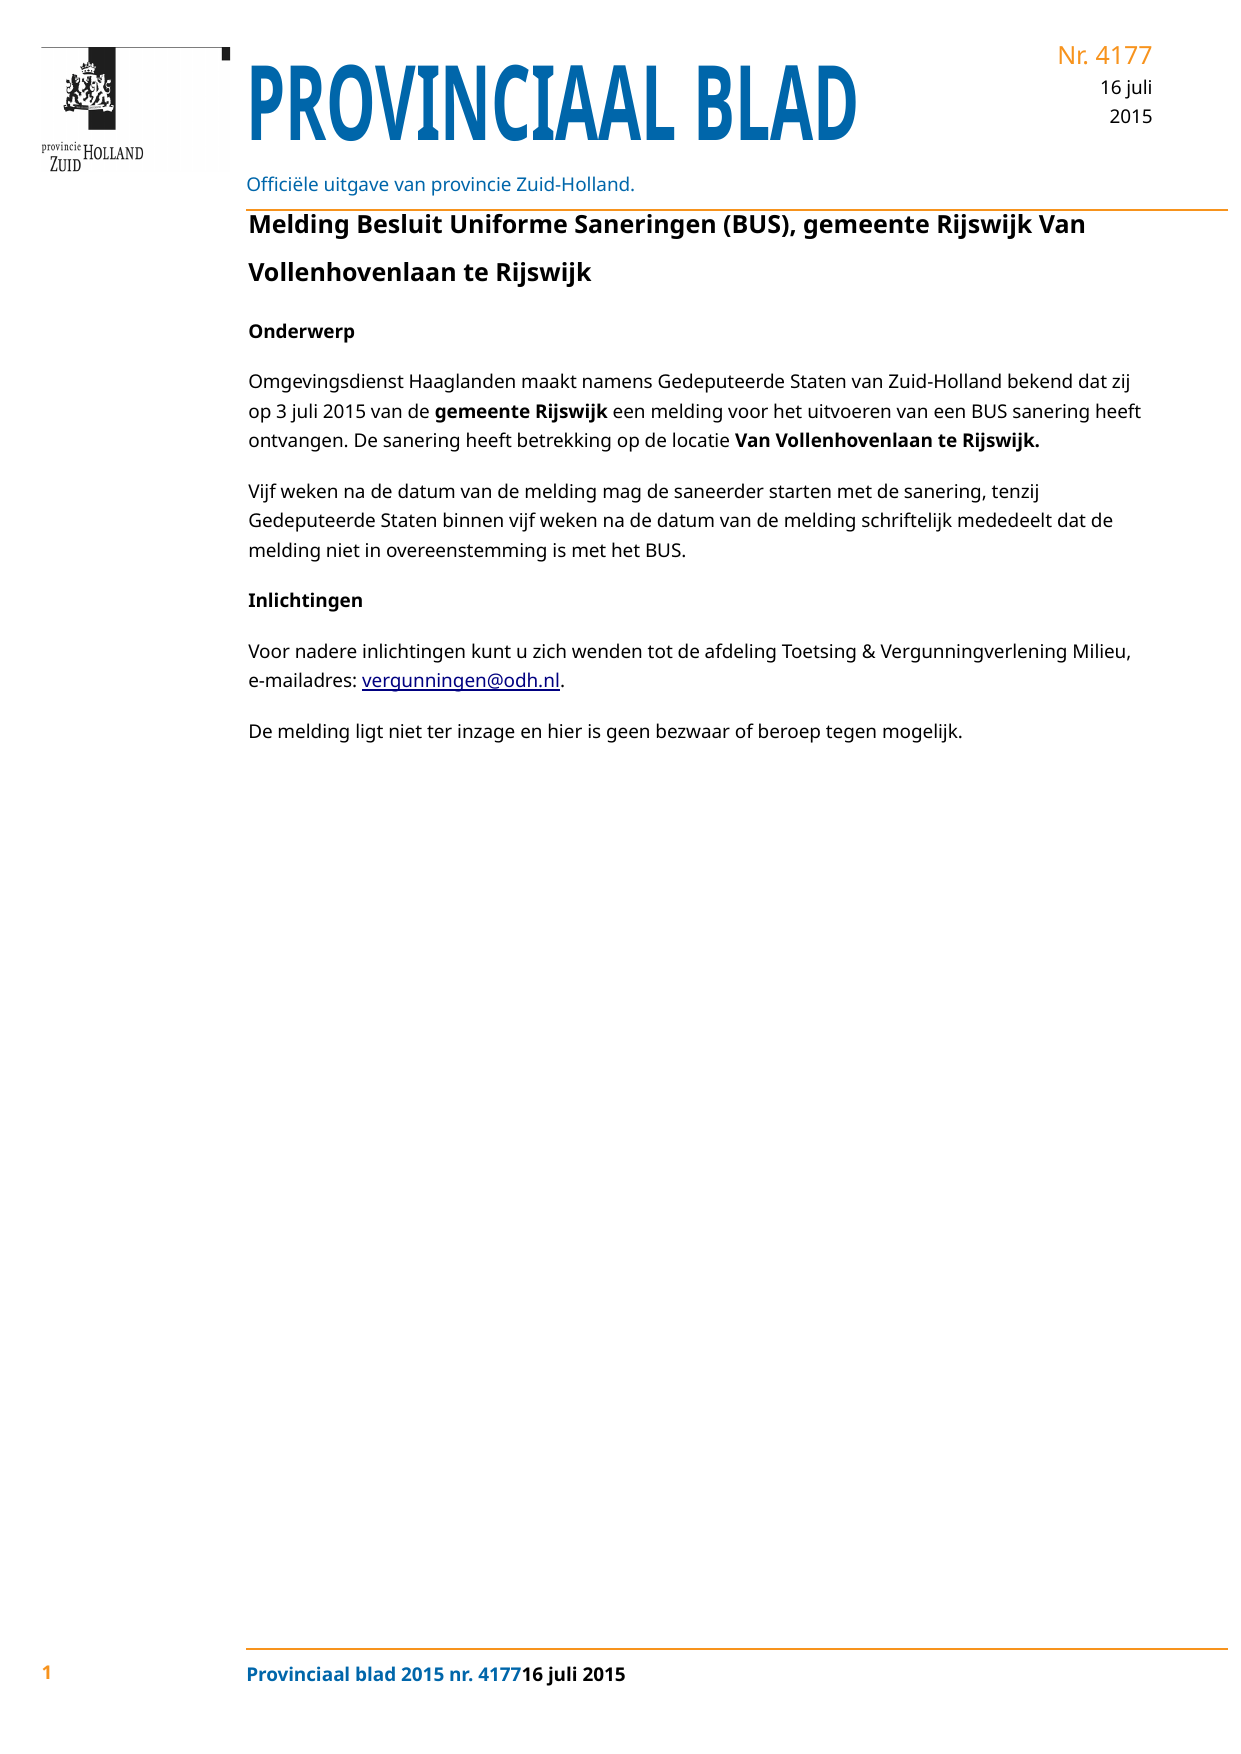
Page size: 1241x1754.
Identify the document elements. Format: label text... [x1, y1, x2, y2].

text Onderwerp [248, 318, 1152, 344]
text Voor nadere inlichtingen kunt u zich wenden tot de afdeling Toetsing & Vergunningverlening Milieu, e-mailadres: vergunningen@odh.nl. [248, 638, 1152, 693]
picture [41, 47, 231, 172]
text Omgevingsdienst Haaglanden maakt namens Gedeputeerde Staten van Zuid-Holland bekend dat zij op 3 juli 2015 van de gemeente Rijswijk een melding voor het uitvoeren van een BUS sanering heeft ontvangen. De sanering heeft betrekking op de locatie Van Vollenhovenlaan te Rijswijk. [248, 368, 1152, 453]
text Inlichtingen [248, 587, 1152, 613]
text De melding ligt niet ter inzage en hier is geen bezwaar of beroep tegen mogelijk. [248, 718, 1152, 744]
text Melding Besluit Uniforme Saneringen (BUS), gemeente Rijswijk Van Vollenhovenlaan te Rijswijk [248, 211, 1152, 288]
text Vijf weken na de datum van de melding mag de saneerder starten met de sanering, tenzij Gedeputeerde Staten binnen vijf weken na de datum van de melding schriftelijk mededeelt dat de melding niet in overeenstemming is met het BUS. [248, 478, 1152, 563]
